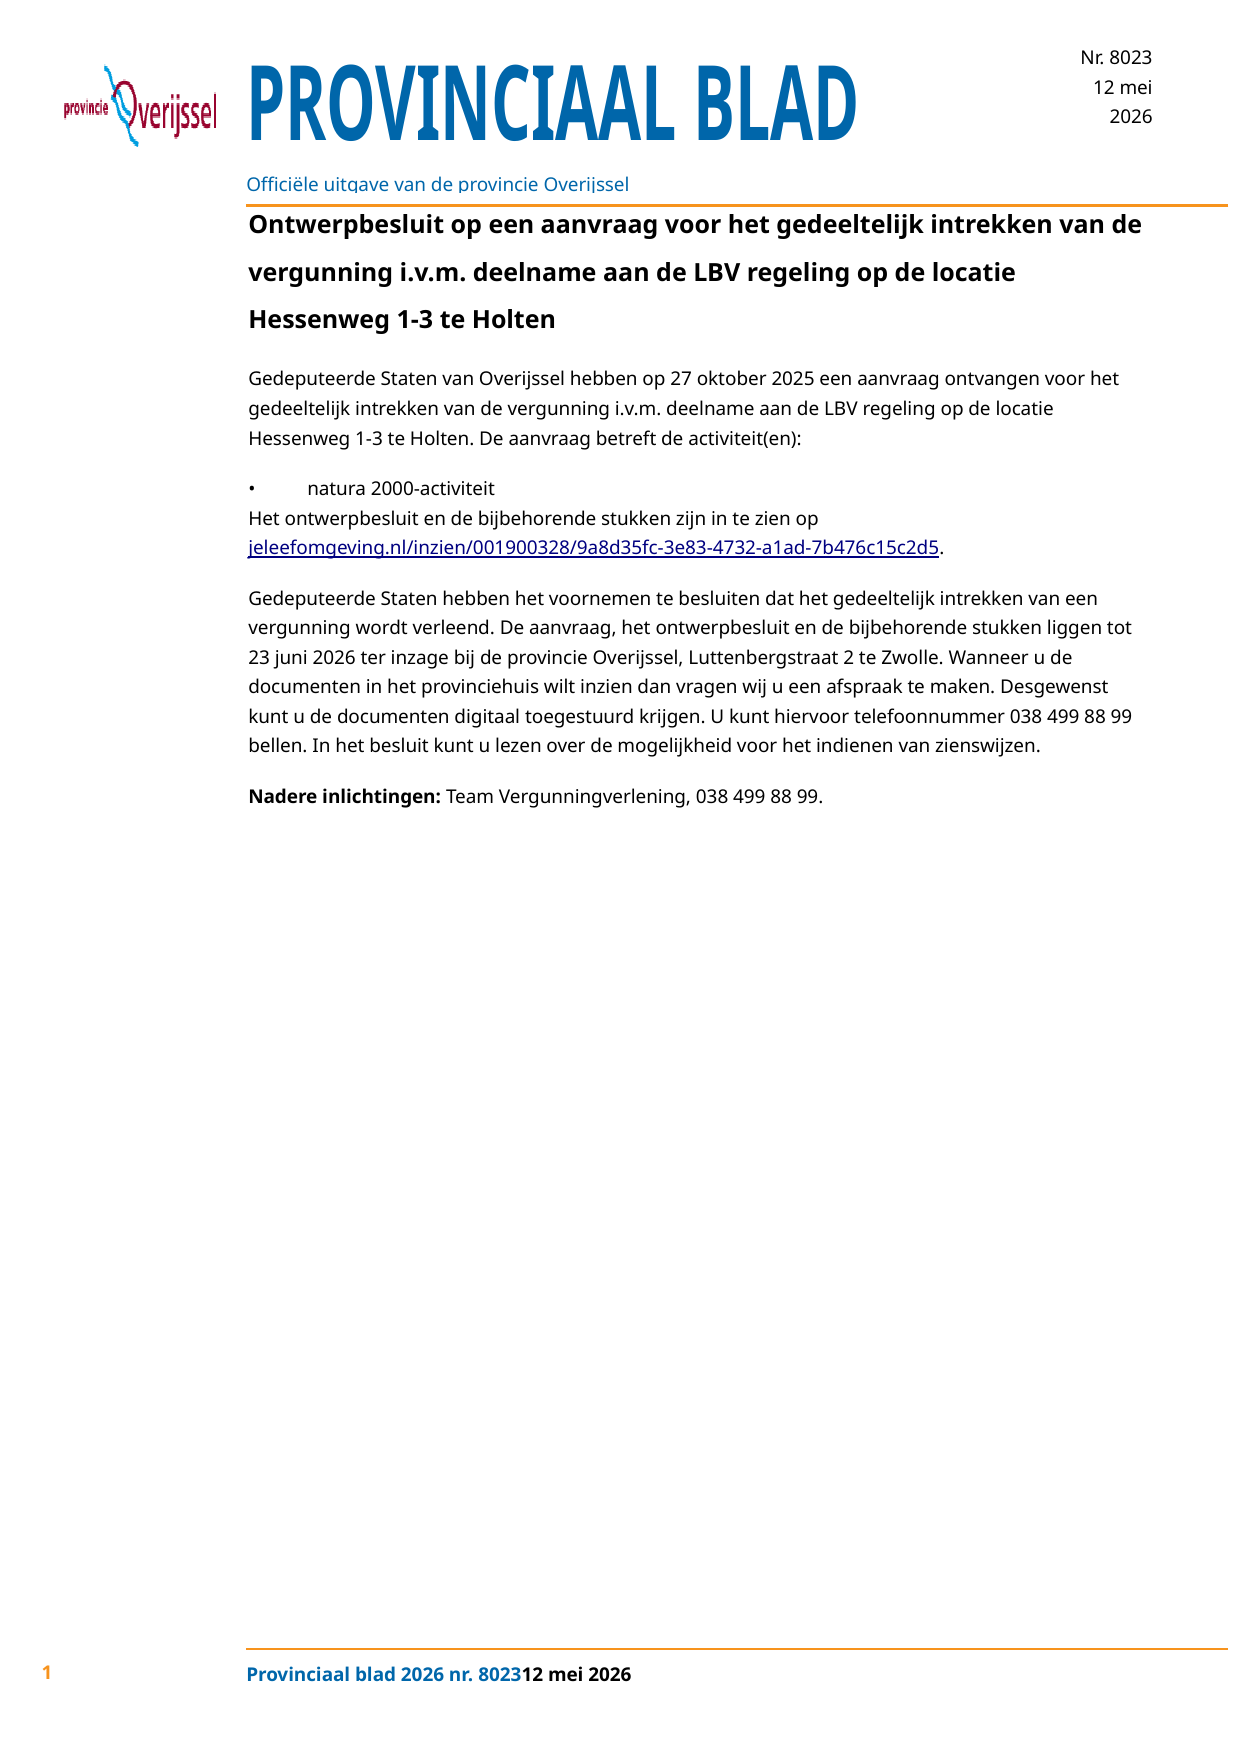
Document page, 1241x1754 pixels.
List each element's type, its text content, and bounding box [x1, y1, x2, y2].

text Ontwerpbesluit op een aanvraag voor het gedeeltelijk intrekken van de vergunning i.v.m. deelname aan de LBV regeling op de locatie Hessenweg 1-3 te Holten [248, 207, 1152, 336]
text Nadere inlichtingen: Team Vergunningverlening, 038 499 88 99. [248, 783, 1152, 809]
picture [41, 47, 231, 172]
list natura 2000-activiteit [248, 475, 1152, 501]
text Het ontwerpbesluit en de bijbehorende stukken zijn in te zien op jeleefomgeving.nl/inzien/001900328/9a8d35fc-3e83-4732-a1ad-7b476c15c2d5. [248, 505, 1152, 560]
text Gedeputeerde Staten hebben het voornemen te besluiten dat het gedeeltelijk intrekken van een vergunning wordt verleend. De aanvraag, het ontwerpbesluit en de bijbehorende stukken liggen tot 23 juni 2026 ter inzage bij de provincie Overijssel, Luttenbergstraat 2 te Zwolle. Wanneer u de documenten in het provinciehuis wilt inzien dan vragen wij u een afspraak te maken. Desgewenst kunt u de documenten digitaal toegestuurd krijgen. U kunt hiervoor telefoonnummer 038 499 88 99 bellen. In het besluit kunt u lezen over de mogelijkheid voor het indienen van zienswijzen. [248, 585, 1152, 758]
text Gedeputeerde Staten van Overijssel hebben op 27 oktober 2025 een aanvraag ontvangen voor het gedeeltelijk intrekken van de vergunning i.v.m. deelname aan de LBV regeling op de locatie Hessenweg 1-3 te Holten. De aanvraag betreft de activiteit(en): [248, 366, 1152, 450]
